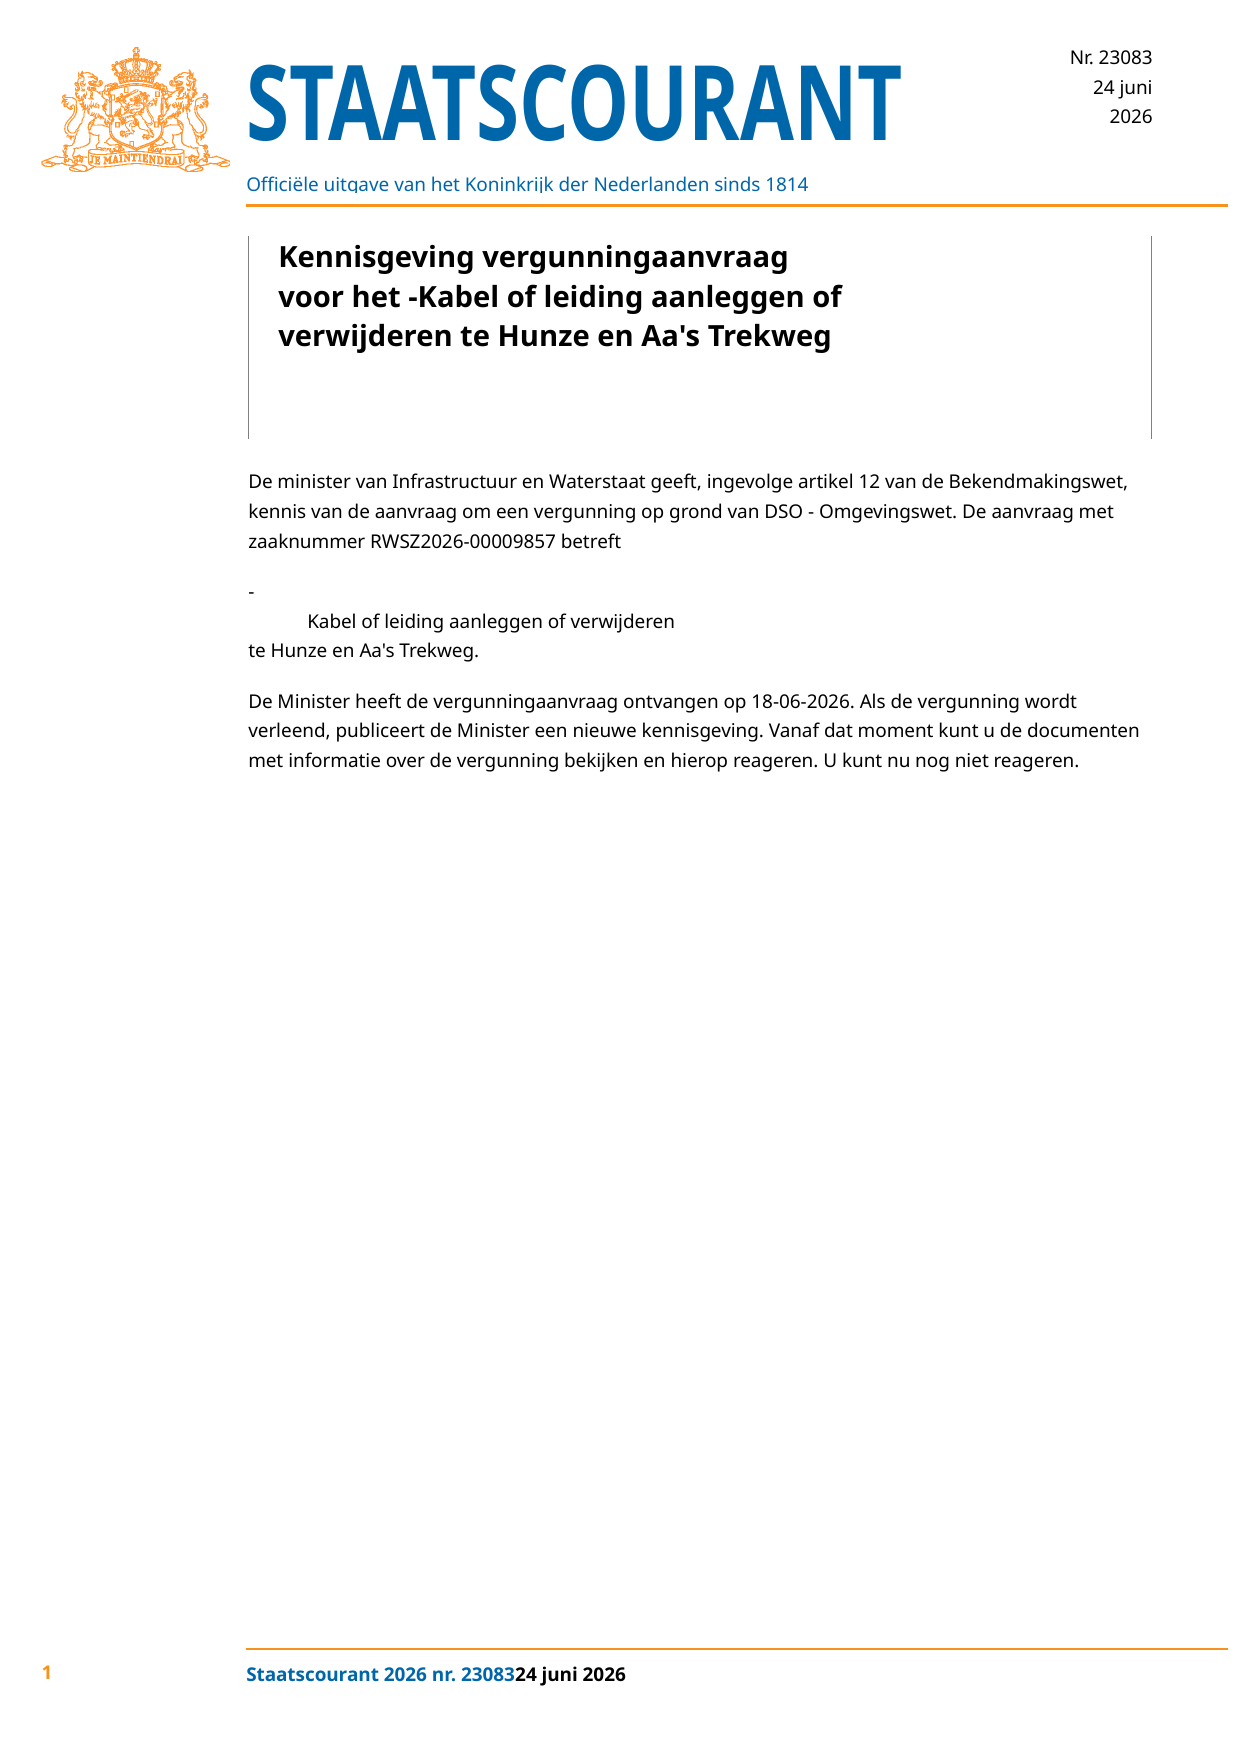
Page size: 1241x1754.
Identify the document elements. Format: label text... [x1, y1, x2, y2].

picture [912, 236, 1090, 414]
table_header [850, 236, 912, 413]
picture [41, 47, 231, 172]
table_header [850, 414, 1151, 439]
table_header [1090, 236, 1151, 413]
table_header Kennisgeving vergunningaanvraag voor het -Kabel of leiding aanleggen of verwijderen te Hunze en Aa's Trekweg [249, 236, 850, 439]
list Kabel of leiding aanleggen of verwijderen [248, 608, 1152, 633]
text De minister van Infrastructuur en Waterstaat geeft, ingevolge artikel 12 van de Bekendmakingswet, kennis van de aanvraag om een vergunning op grond van DSO - Omgevingswet. De aanvraag met zaaknummer RWSZ2026-00009857 betreft [248, 469, 1152, 553]
text te Hunze en Aa's Trekweg. [248, 637, 1152, 663]
text De Minister heeft de vergunningaanvraag ontvangen op 18-06-2026. Als de vergunning wordt verleend, publiceert de Minister een nieuwe kennisgeving. Vanaf dat moment kunt u de documenten met informatie over de vergunning bekijken en hierop reageren. U kunt nu nog niet reageren. [248, 688, 1152, 773]
